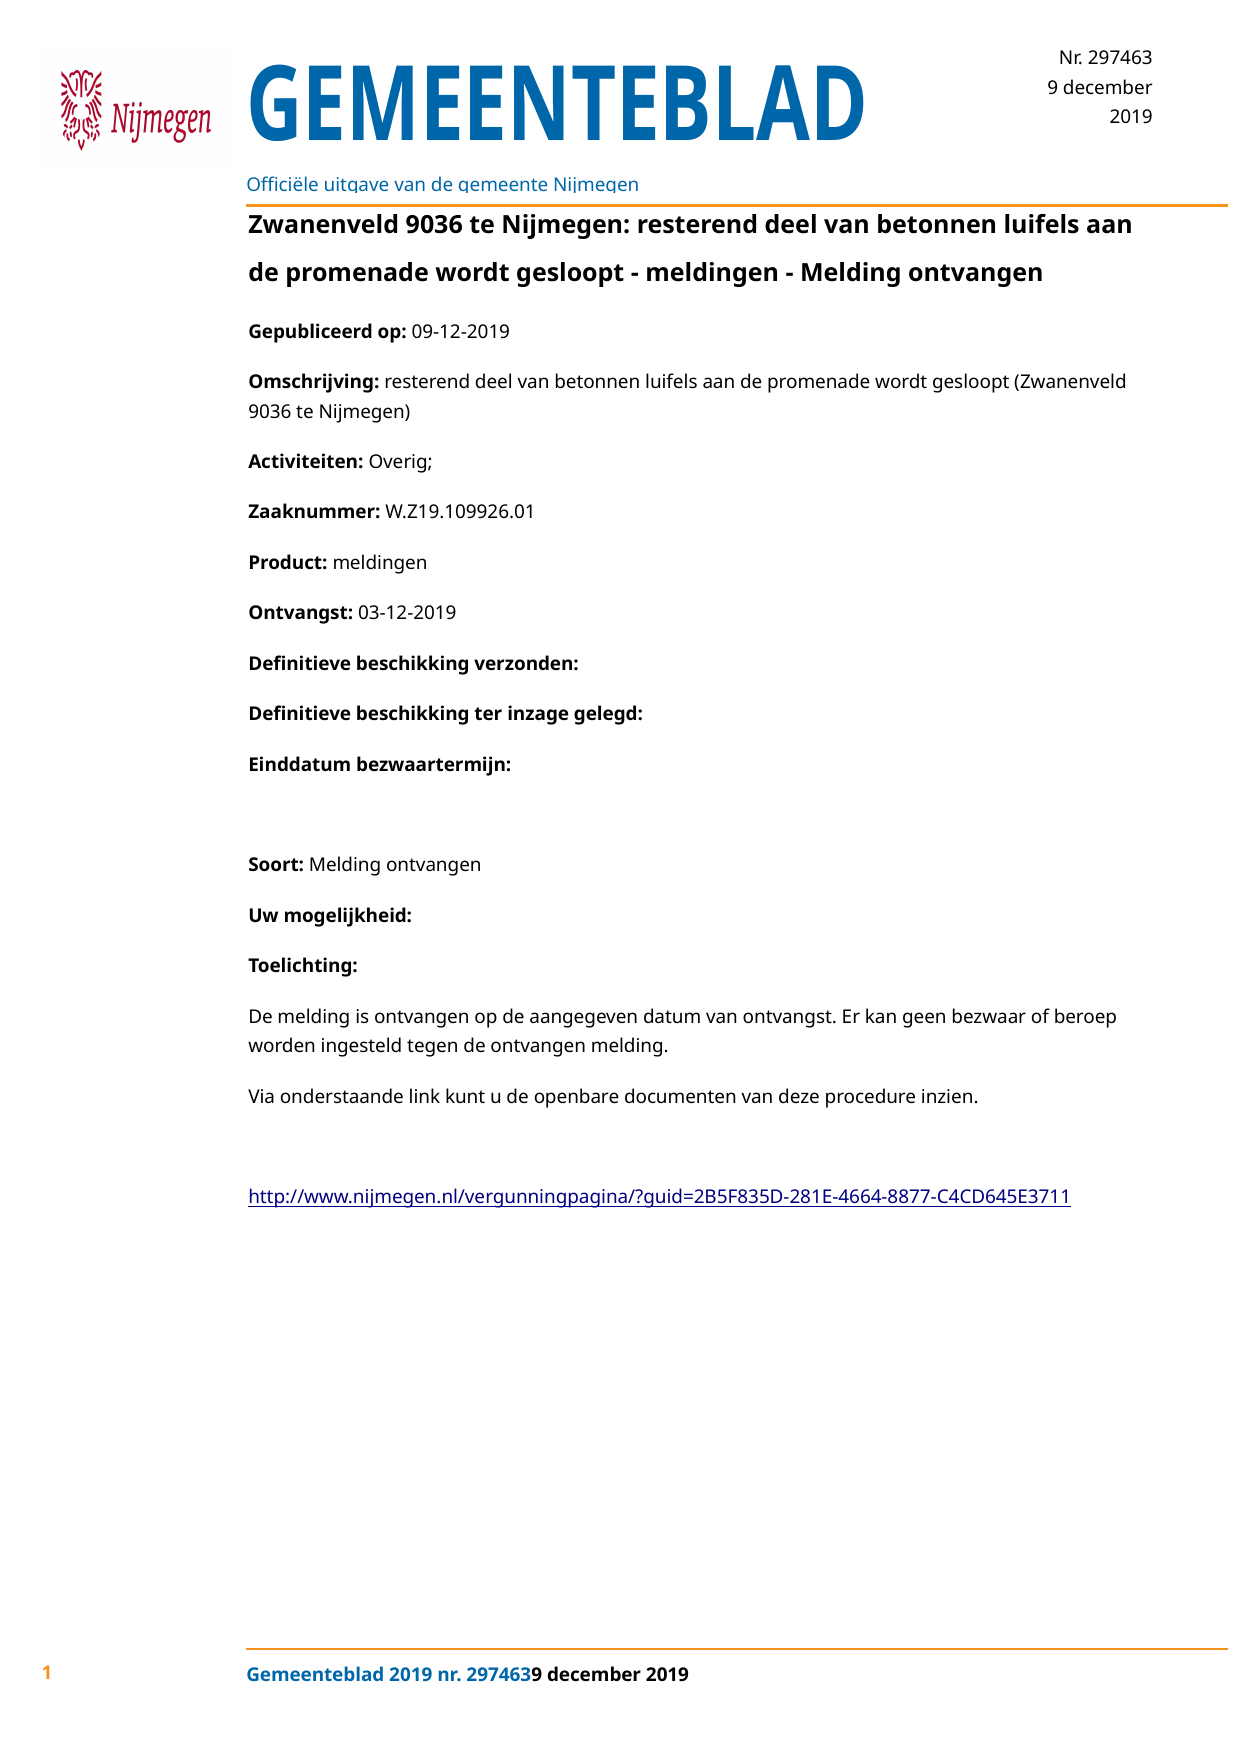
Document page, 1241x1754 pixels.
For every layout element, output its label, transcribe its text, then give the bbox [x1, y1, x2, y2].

text De melding is ontvangen op de aangegeven datum van ontvangst. Er kan geen bezwaar of beroep worden ingesteld tegen de ontvangen melding. [248, 1003, 1152, 1058]
text Uw mogelijkheid: [248, 902, 1152, 928]
text Soort: Melding ontvangen [248, 852, 1152, 877]
text Activiteiten: Overig; [248, 448, 1152, 474]
text Definitieve beschikking verzonden: [248, 650, 1152, 676]
text Einddatum bezwaartermijn: [248, 751, 1152, 777]
text Via onderstaande link kunt u de openbare documenten van deze procedure inzien. [248, 1083, 1152, 1109]
text http://www.nijmegen.nl/vergunningpagina/?guid=2B5F835D-281E-4664-8877-C4CD645E3711 [248, 1184, 1152, 1209]
text Product: meldingen [248, 549, 1152, 575]
text Zaaknummer: W.Z19.109926.01 [248, 499, 1152, 524]
text Omschrijving: resterend deel van betonnen luifels aan de promenade wordt gesloopt (Zwanenveld 9036 te Nijmegen) [248, 368, 1152, 424]
text Definitieve beschikking ter inzage gelegd: [248, 700, 1152, 726]
text Gepubliceerd op: 09-12-2019 [248, 318, 1152, 344]
text Zwanenveld 9036 te Nijmegen: resterend deel van betonnen luifels aan de promenade wordt gesloopt - meldingen - Melding ontvangen [248, 207, 1152, 288]
text Toelichting: [248, 952, 1152, 978]
text Ontvangst: 03-12-2019 [248, 599, 1152, 625]
picture [41, 47, 231, 172]
